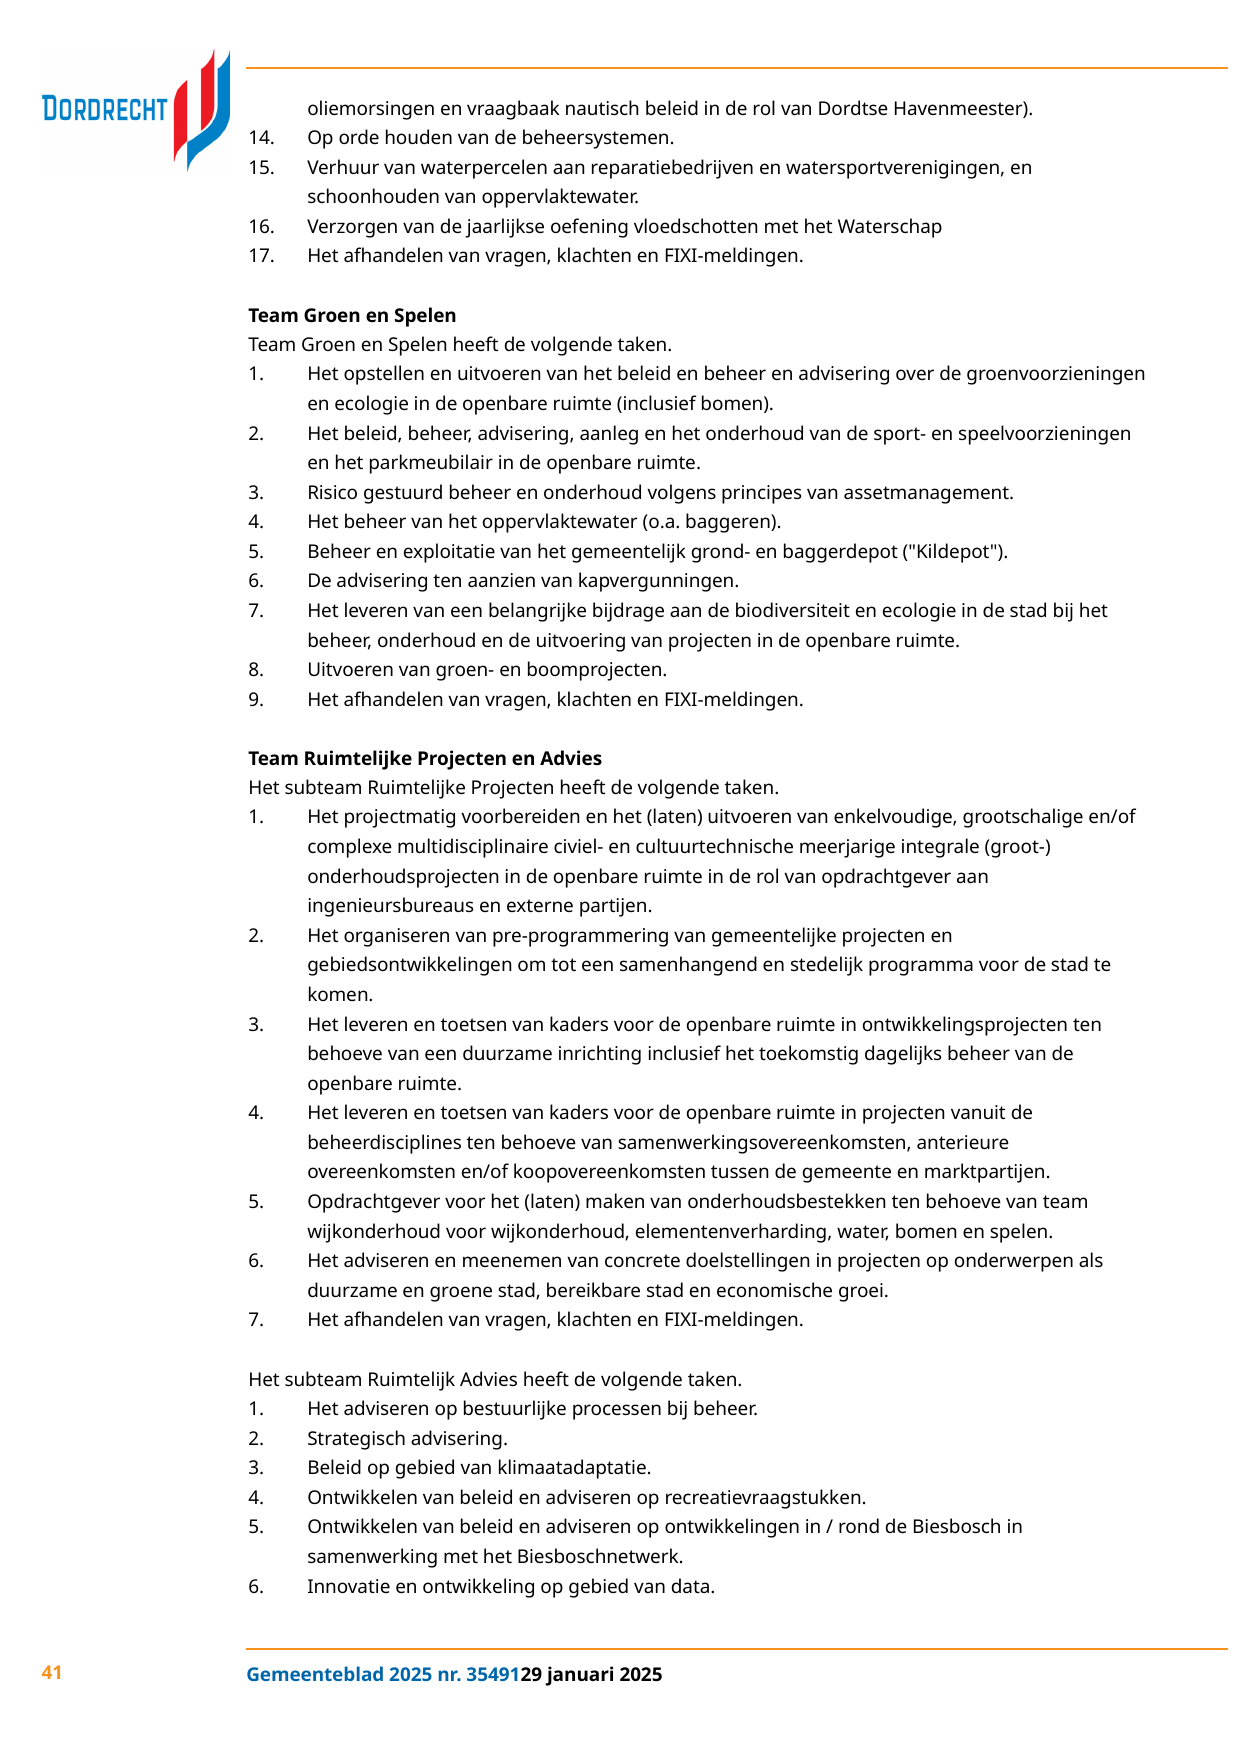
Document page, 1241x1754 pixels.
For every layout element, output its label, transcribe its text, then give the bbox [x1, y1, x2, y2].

list Beheer en exploitatie van het gemeentelijk grond- en baggerdepot ("Kildepot"). [248, 538, 1152, 564]
list Risico gestuurd beheer en onderhoud volgens principes van assetmanagement. [248, 479, 1152, 504]
list Het leveren van een belangrijke bijdrage aan de biodiversiteit en ecologie in de stad bij het beheer, onderhoud en de uitvoering van projecten in de openbare ruimte. [248, 597, 1152, 652]
list Het leveren en toetsen van kaders voor de openbare ruimte in projecten vanuit de beheerdisciplines ten behoeve van samenwerkingsovereenkomsten, anterieure overeenkomsten en/of koopovereenkomsten tussen de gemeente en marktpartijen. [248, 1099, 1152, 1184]
list Uitvoeren van groen- en boomprojecten. [248, 656, 1152, 682]
list Ontwikkelen van beleid en adviseren op recreatievraagstukken. [248, 1484, 1152, 1510]
list Het opstellen en uitvoeren van het beleid en beheer en advisering over de groenvoorzieningen en ecologie in de openbare ruimte (inclusief bomen). [248, 361, 1152, 416]
list Het projectmatig voorbereiden en het (laten) uitvoeren van enkelvoudige, grootschalige en/of complexe multidisciplinaire civiel- en cultuurtechnische meerjarige integrale (groot-) onderhoudsprojecten in de openbare ruimte in de rol van opdrachtgever aan ingenieursbureaus en externe partijen. [248, 804, 1152, 918]
list Het leveren en toetsen van kaders voor de openbare ruimte in ontwikkelingsprojecten ten behoeve van een duurzame inrichting inclusief het toekomstig dagelijks beheer van de openbare ruimte. [248, 1011, 1152, 1096]
table_header Team Ruimtelijke Projecten en Advies [248, 745, 1152, 771]
list Het afhandelen van vragen, klachten en FIXI-meldingen. [248, 243, 1152, 268]
table_header Team Groen en Spelen [248, 302, 1152, 328]
list Het afhandelen van vragen, klachten en FIXI-meldingen. [248, 1307, 1152, 1332]
list Het organiseren van pre-programmering van gemeentelijke projecten en gebiedsontwikkelingen om tot een samenhangend en stedelijk programma voor de stad te komen. [248, 922, 1152, 1007]
list Innovatie en ontwikkeling op gebied van data. [248, 1573, 1152, 1599]
list Het adviseren en meenemen van concrete doelstellingen in projecten op onderwerpen als duurzame en groene stad, bereikbare stad en economische groei. [248, 1247, 1152, 1303]
list Verhuur van waterpercelen aan reparatiebedrijven en watersportverenigingen, en schoonhouden van oppervlaktewater. [248, 154, 1152, 209]
picture [41, 47, 231, 172]
list Beleid op gebied van klimaatadaptatie. [248, 1454, 1152, 1480]
list Ontwikkelen van beleid en adviseren op ontwikkelingen in / rond de Biesbosch in samenwerking met het Biesboschnetwerk. [248, 1514, 1152, 1569]
text Het subteam Ruimtelijk Advies heeft de volgende taken. [248, 1366, 1152, 1392]
list Opdrachtgever voor het (laten) maken van onderhoudsbestekken ten behoeve van team wijkonderhoud voor wijkonderhoud, elementenverharding, water, bomen en spelen. [248, 1188, 1152, 1244]
list Het beheer van het oppervlaktewater (o.a. baggeren). [248, 508, 1152, 534]
list De advisering ten aanzien van kapvergunningen. [248, 568, 1152, 593]
list Strategisch advisering. [248, 1425, 1152, 1451]
list Het adviseren op bestuurlijke processen bij beheer. [248, 1395, 1152, 1421]
list oliemorsingen en vraagbaak nautisch beleid in de rol van Dordtse Havenmeester). [248, 95, 1152, 121]
list Het afhandelen van vragen, klachten en FIXI-meldingen. [248, 686, 1152, 712]
text Team Groen en Spelen heeft de volgende taken. [248, 331, 1152, 357]
list Op orde houden van de beheersystemen. [248, 124, 1152, 150]
text Het subteam Ruimtelijke Projecten heeft de volgende taken. [248, 774, 1152, 800]
list Verzorgen van de jaarlijkse oefening vloedschotten met het Waterschap [248, 213, 1152, 239]
list Het beleid, beheer, advisering, aanleg en het onderhoud van de sport- en speelvoorzieningen en het parkmeubilair in de openbare ruimte. [248, 420, 1152, 475]
